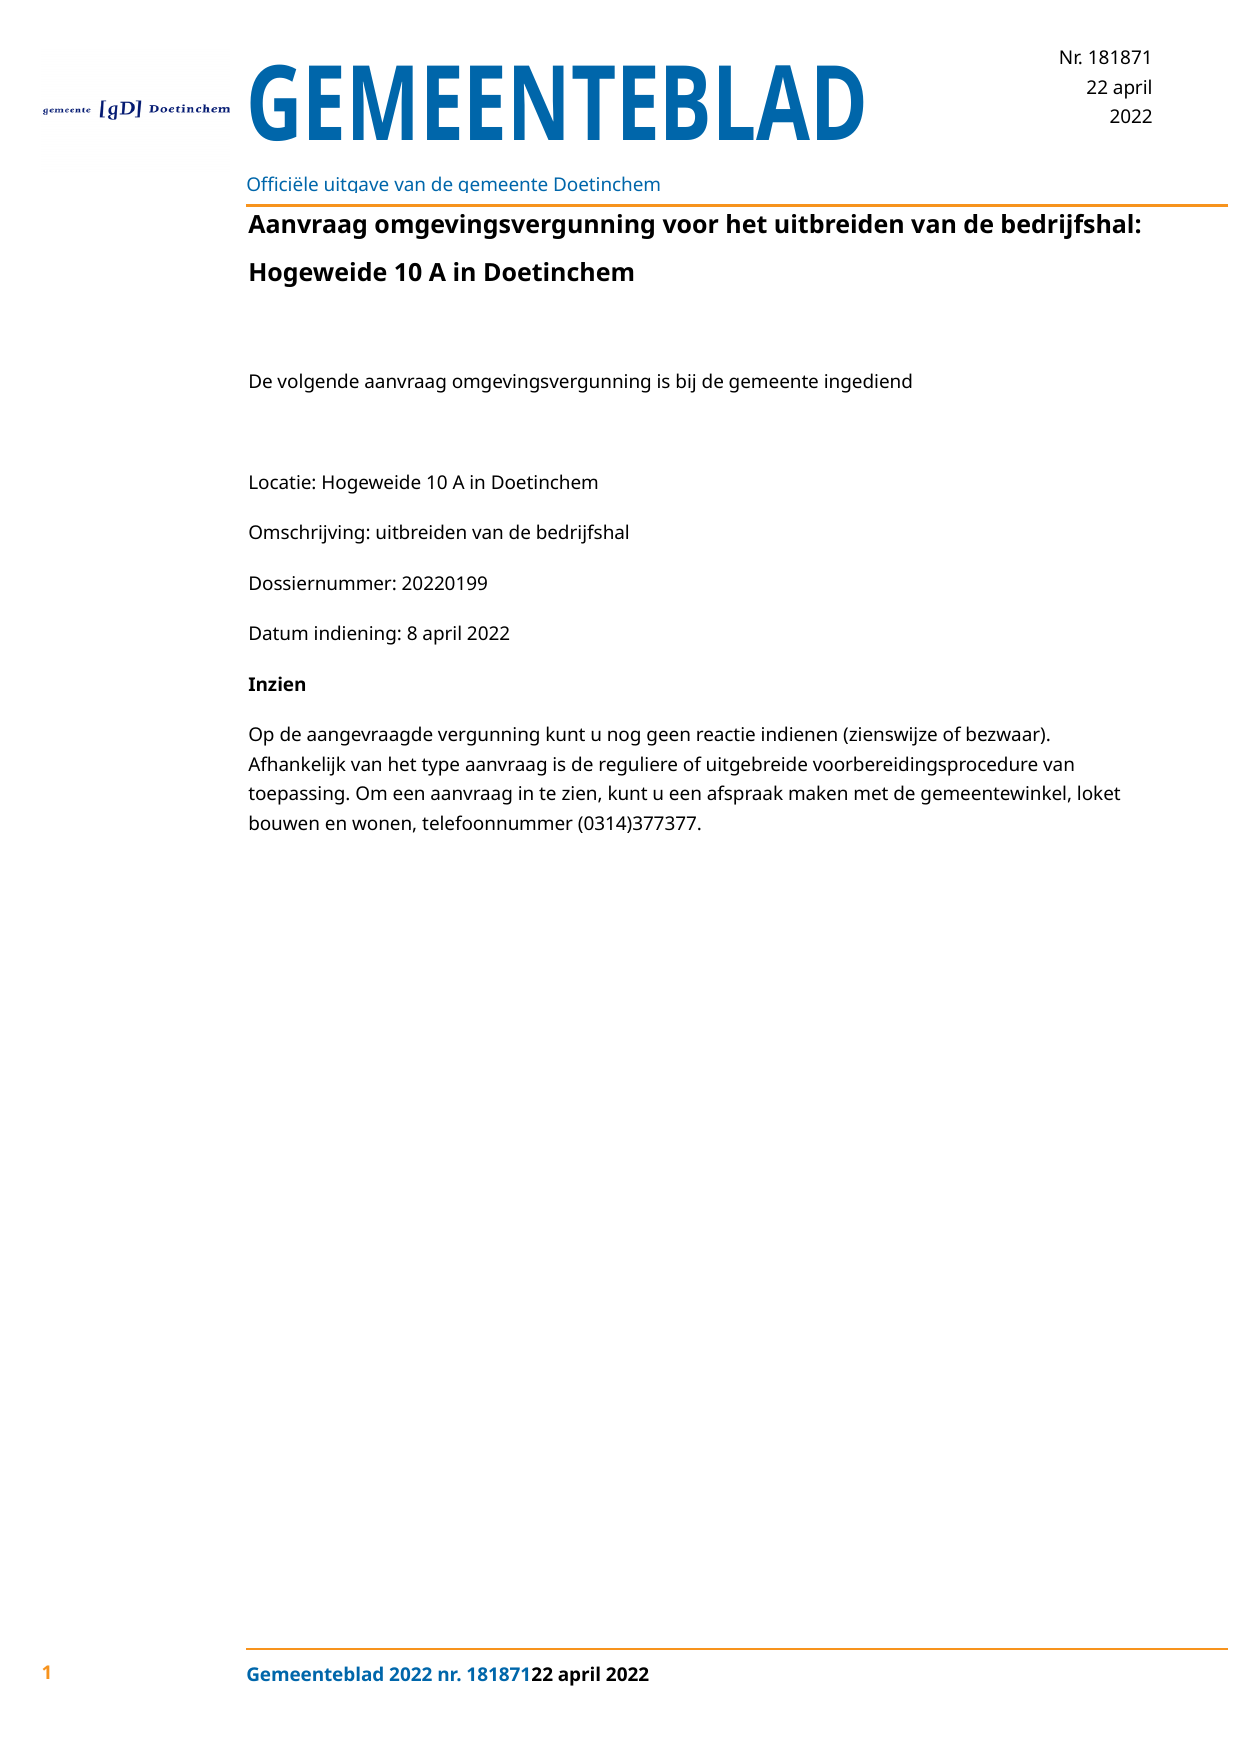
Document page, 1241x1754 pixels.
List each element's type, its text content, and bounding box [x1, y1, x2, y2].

text Omschrijving: uitbreiden van de bedrijfshal [248, 519, 1152, 545]
text Aanvraag omgevingsvergunning voor het uitbreiden van de bedrijfshal: Hogeweide 10 A in Doetinchem [248, 207, 1152, 288]
text Locatie: Hogeweide 10 A in Doetinchem [248, 469, 1152, 495]
text Inzien [248, 671, 1152, 697]
text Datum indiening: 8 april 2022 [248, 620, 1152, 646]
text Op de aangevraagde vergunning kunt u nog geen reactie indienen (zienswijze of bezwaar). Afhankelijk van het type aanvraag is de reguliere of uitgebreide voorbereidingsprocedure van toepassing. Om een aanvraag in te zien, kunt u een afspraak maken met de gemeentewinkel, loket bouwen en wonen, telefoonnummer (0314)377377. [248, 721, 1152, 836]
text De volgende aanvraag omgevingsvergunning is bij de gemeente ingediend [248, 368, 1152, 394]
text Dossiernummer: 20220199 [248, 570, 1152, 596]
picture [41, 47, 231, 172]
